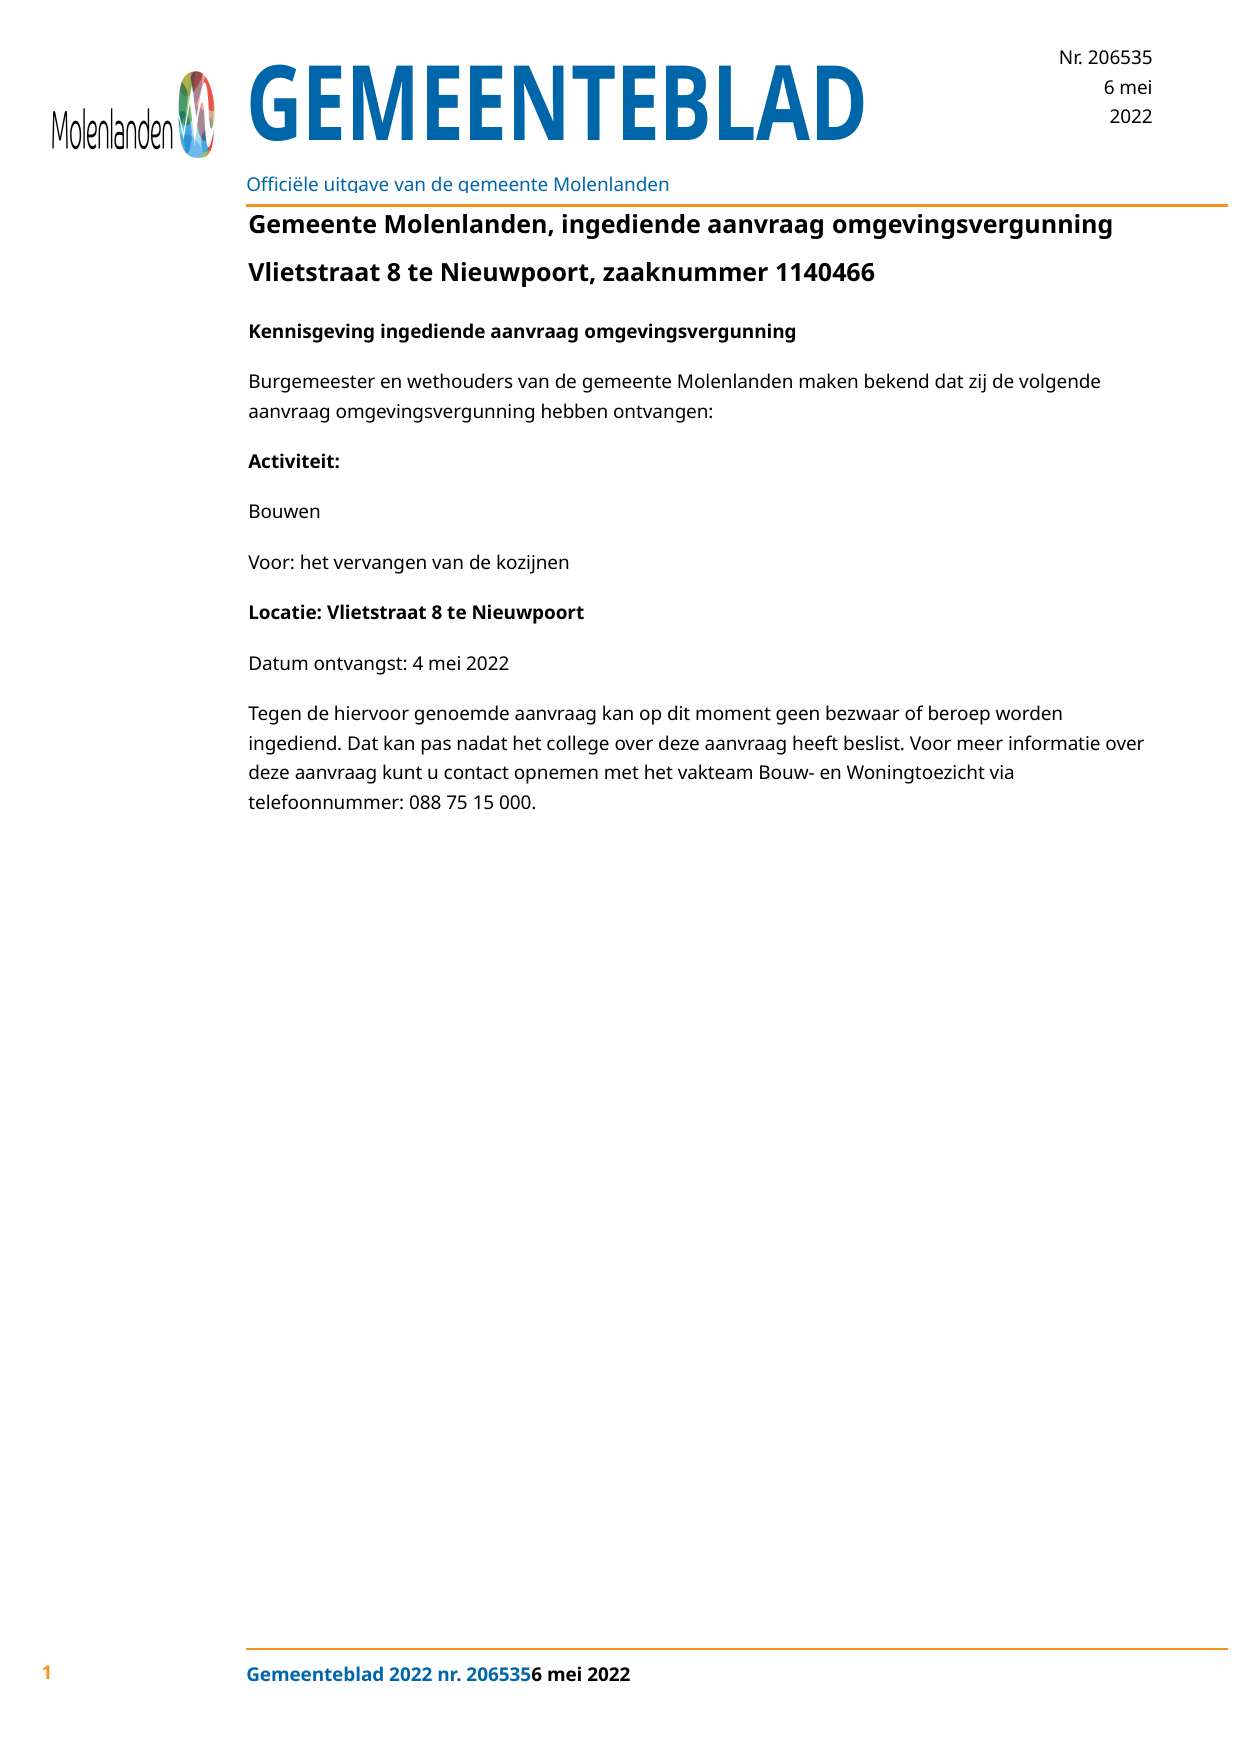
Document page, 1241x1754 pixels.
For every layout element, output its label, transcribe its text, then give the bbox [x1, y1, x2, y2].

text Tegen de hiervoor genoemde aanvraag kan op dit moment geen bezwaar of beroep worden ingediend. Dat kan pas nadat het college over deze aanvraag heeft beslist. Voor meer informatie over deze aanvraag kunt u contact opnemen met het vakteam Bouw- en Woningtoezicht via telefoonnummer: 088 75 15 000. [248, 700, 1152, 815]
picture [41, 47, 231, 172]
text Activiteit: [248, 448, 1152, 474]
text Kennisgeving ingediende aanvraag omgevingsvergunning [248, 318, 1152, 344]
text Locatie: Vlietstraat 8 te Nieuwpoort [248, 599, 1152, 625]
text Burgemeester en wethouders van de gemeente Molenlanden maken bekend dat zij de volgende aanvraag omgevingsvergunning hebben ontvangen: [248, 368, 1152, 424]
text Datum ontvangst: 4 mei 2022 [248, 650, 1152, 676]
text Voor: het vervangen van de kozijnen [248, 549, 1152, 575]
text Bouwen [248, 499, 1152, 524]
text Gemeente Molenlanden, ingediende aanvraag omgevingsvergunning Vlietstraat 8 te Nieuwpoort, zaaknummer 1140466 [248, 207, 1152, 288]
